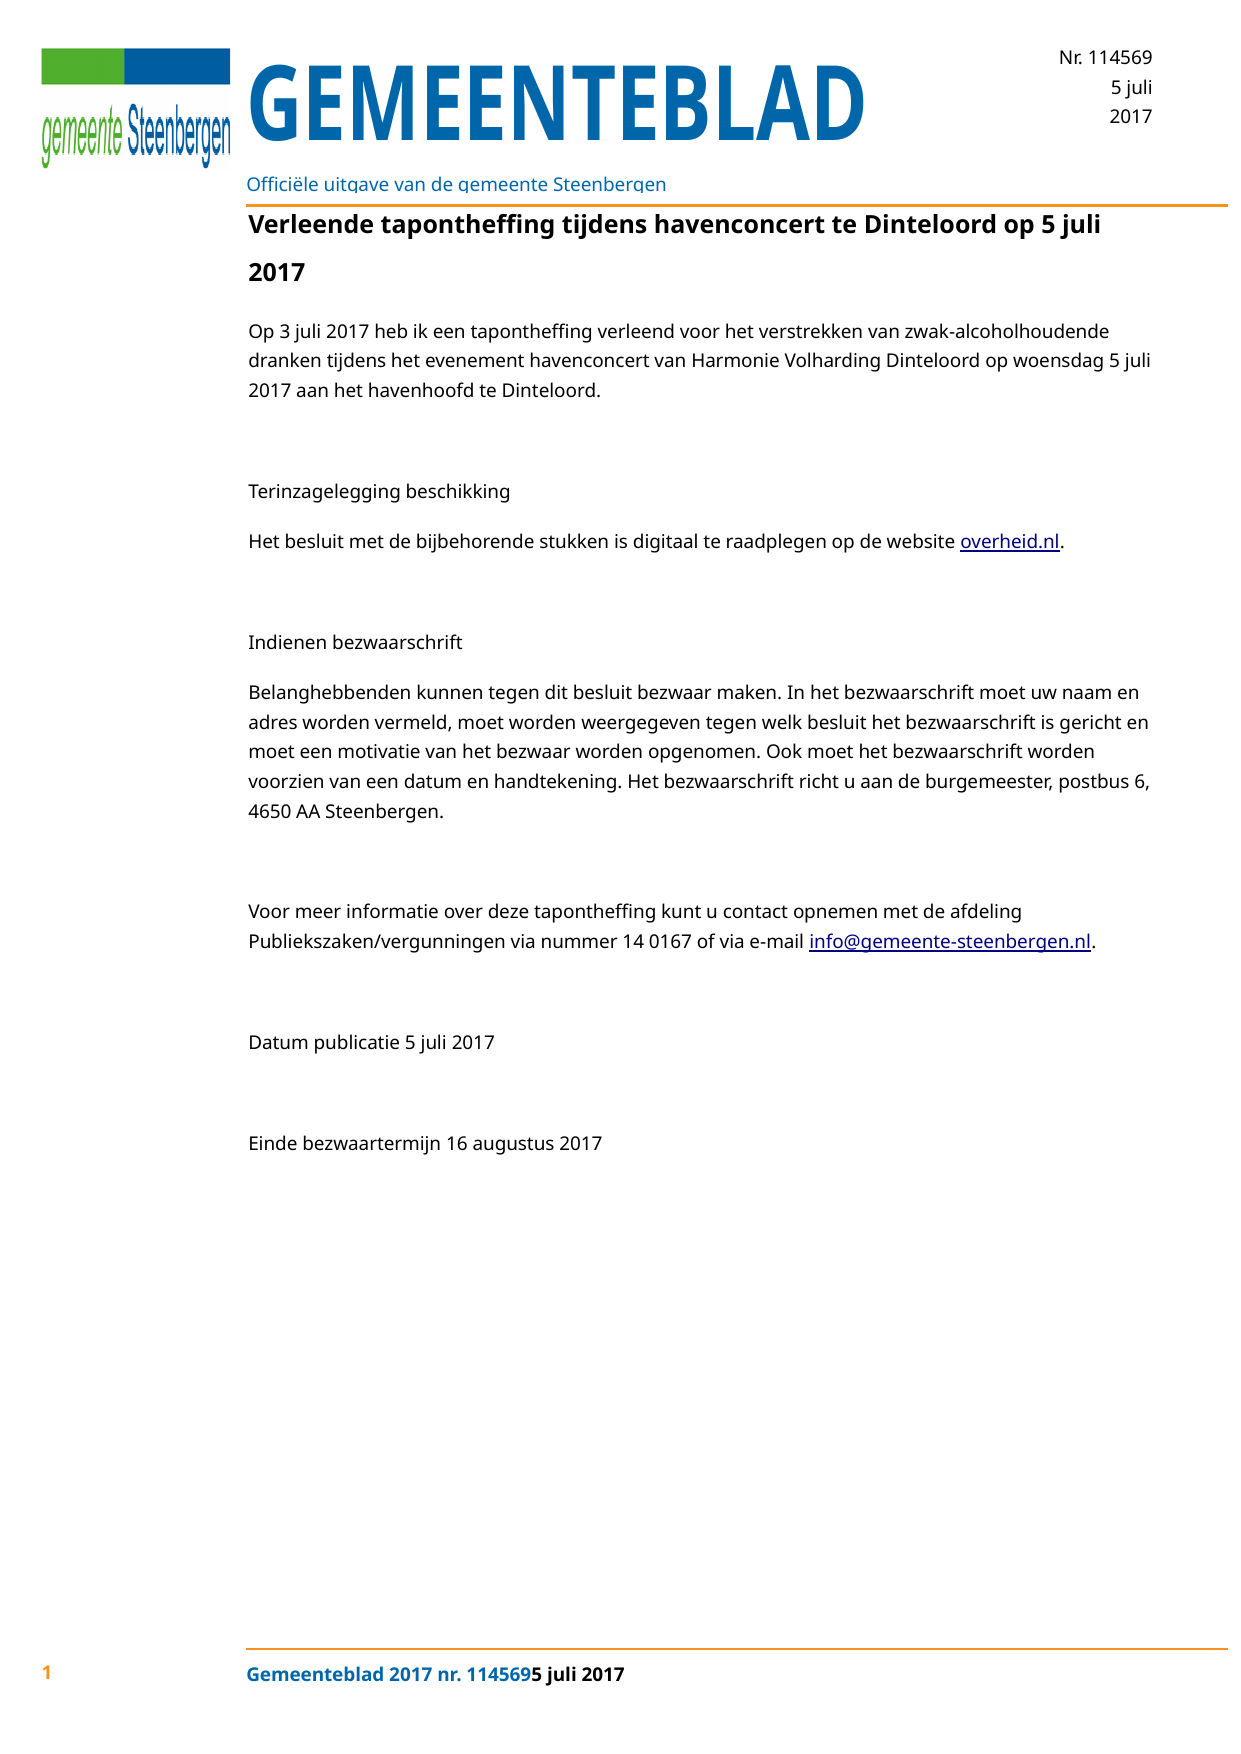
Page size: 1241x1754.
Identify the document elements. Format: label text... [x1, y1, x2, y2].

picture [41, 47, 231, 172]
text Het besluit met de bijbehorende stukken is digitaal te raadplegen op de website overheid.nl. [248, 528, 1152, 554]
text Terinzagelegging beschikking [248, 478, 1152, 504]
text Verleende tapontheffing tijdens havenconcert te Dinteloord op 5 juli 2017 [248, 207, 1152, 288]
text Belanghebbenden kunnen tegen dit besluit bezwaar maken. In het bezwaarschrift moet uw naam en adres worden vermeld, moet worden weergegeven tegen welk besluit het bezwaarschrift is gericht en moet een motivatie van het bezwaar worden opgenomen. Ook moet het bezwaarschrift worden voorzien van een datum en handtekening. Het bezwaarschrift richt u aan de burgemeester, postbus 6, 4650 AA Steenbergen. [248, 679, 1152, 824]
text Voor meer informatie over deze tapontheffing kunt u contact opnemen met de afdeling Publiekszaken/vergunningen via nummer 14 0167 of via e-mail info@gemeente-steenbergen.nl. [248, 899, 1152, 954]
text Datum publicatie 5 juli 2017 [248, 1029, 1152, 1055]
text Einde bezwaartermijn 16 augustus 2017 [248, 1130, 1152, 1156]
text Op 3 juli 2017 heb ik een tapontheffing verleend voor het verstrekken van zwak-alcoholhoudende dranken tijdens het evenement havenconcert van Harmonie Volharding Dinteloord op woensdag 5 juli 2017 aan het havenhoofd te Dinteloord. [248, 318, 1152, 403]
text Indienen bezwaarschrift [248, 629, 1152, 655]
